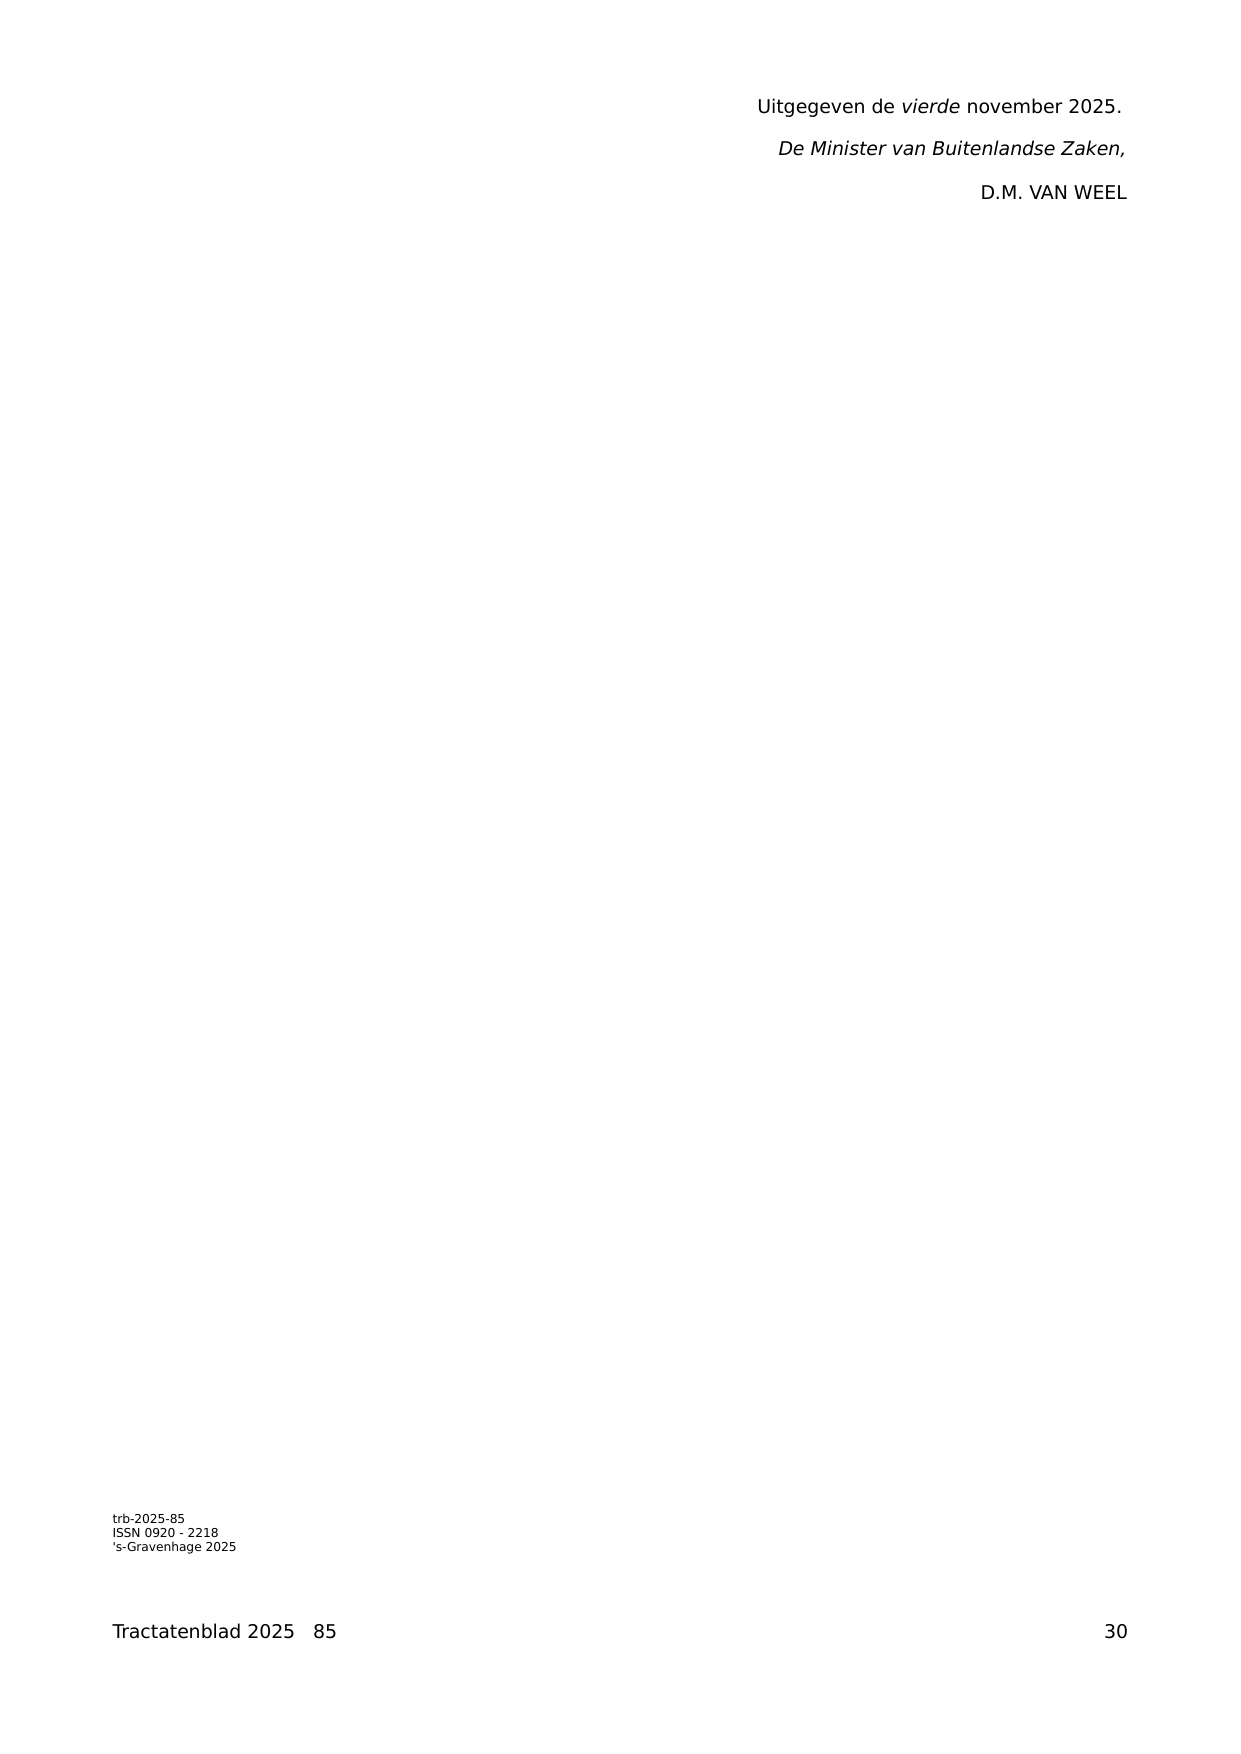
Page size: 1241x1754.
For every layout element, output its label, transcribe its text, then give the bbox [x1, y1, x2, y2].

text trb-2025-85 [112, 1512, 346, 1526]
text 's-Gravenhage 2025 [112, 1540, 346, 1554]
text De Minister van Buitenlandse Zaken, D.M. VAN WEEL [112, 138, 1128, 204]
text Uitgegeven de vierde november 2025. [112, 96, 1128, 118]
text ISSN 0920 - 2218 [112, 1526, 346, 1540]
